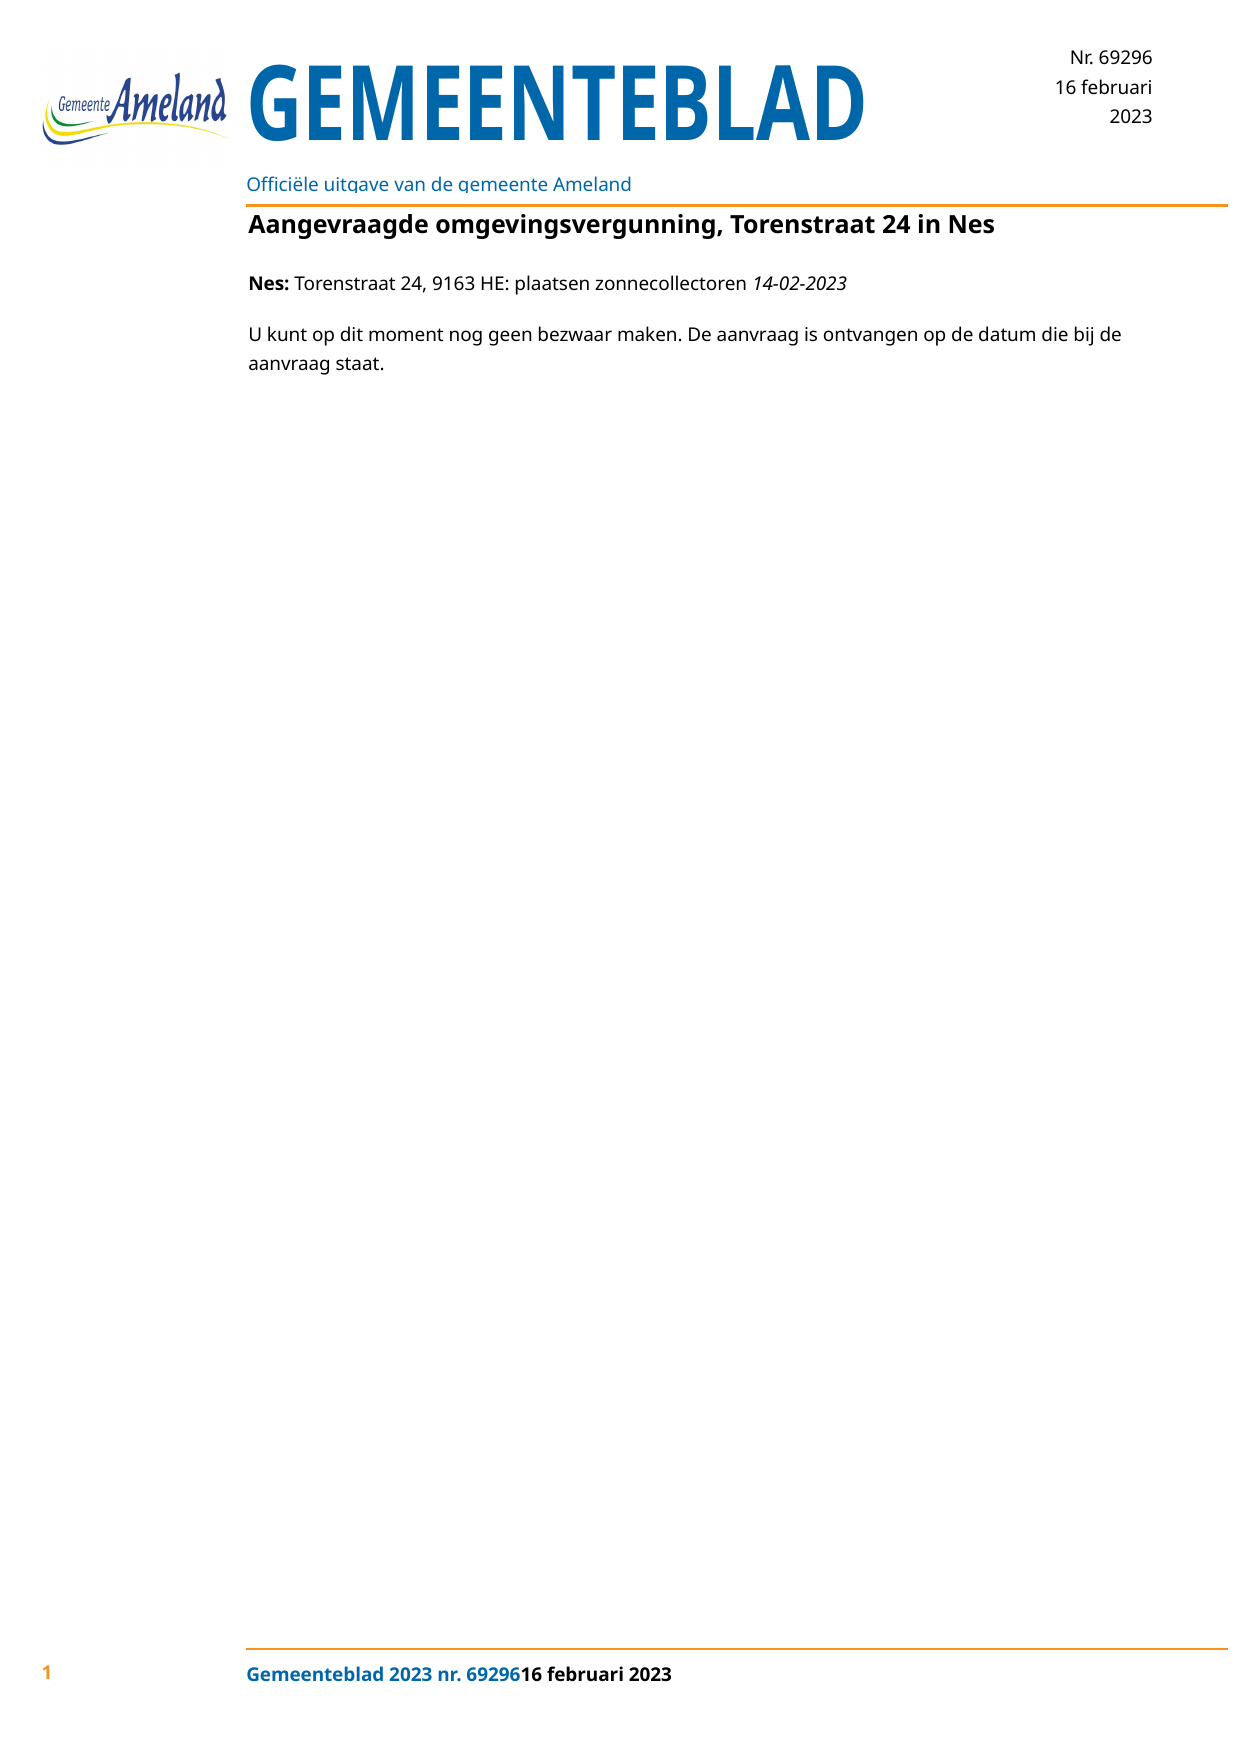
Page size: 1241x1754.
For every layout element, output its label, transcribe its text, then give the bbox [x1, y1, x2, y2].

text U kunt op dit moment nog geen bezwaar maken. De aanvraag is ontvangen op de datum die bij de aanvraag staat. [248, 321, 1152, 376]
picture [41, 47, 231, 172]
text Nes: Torenstraat 24, 9163 HE: plaatsen zonnecollectoren 14-02-2023 [248, 270, 1152, 296]
text Aangevraagde omgevingsvergunning, Torenstraat 24 in Nes [248, 207, 1152, 241]
